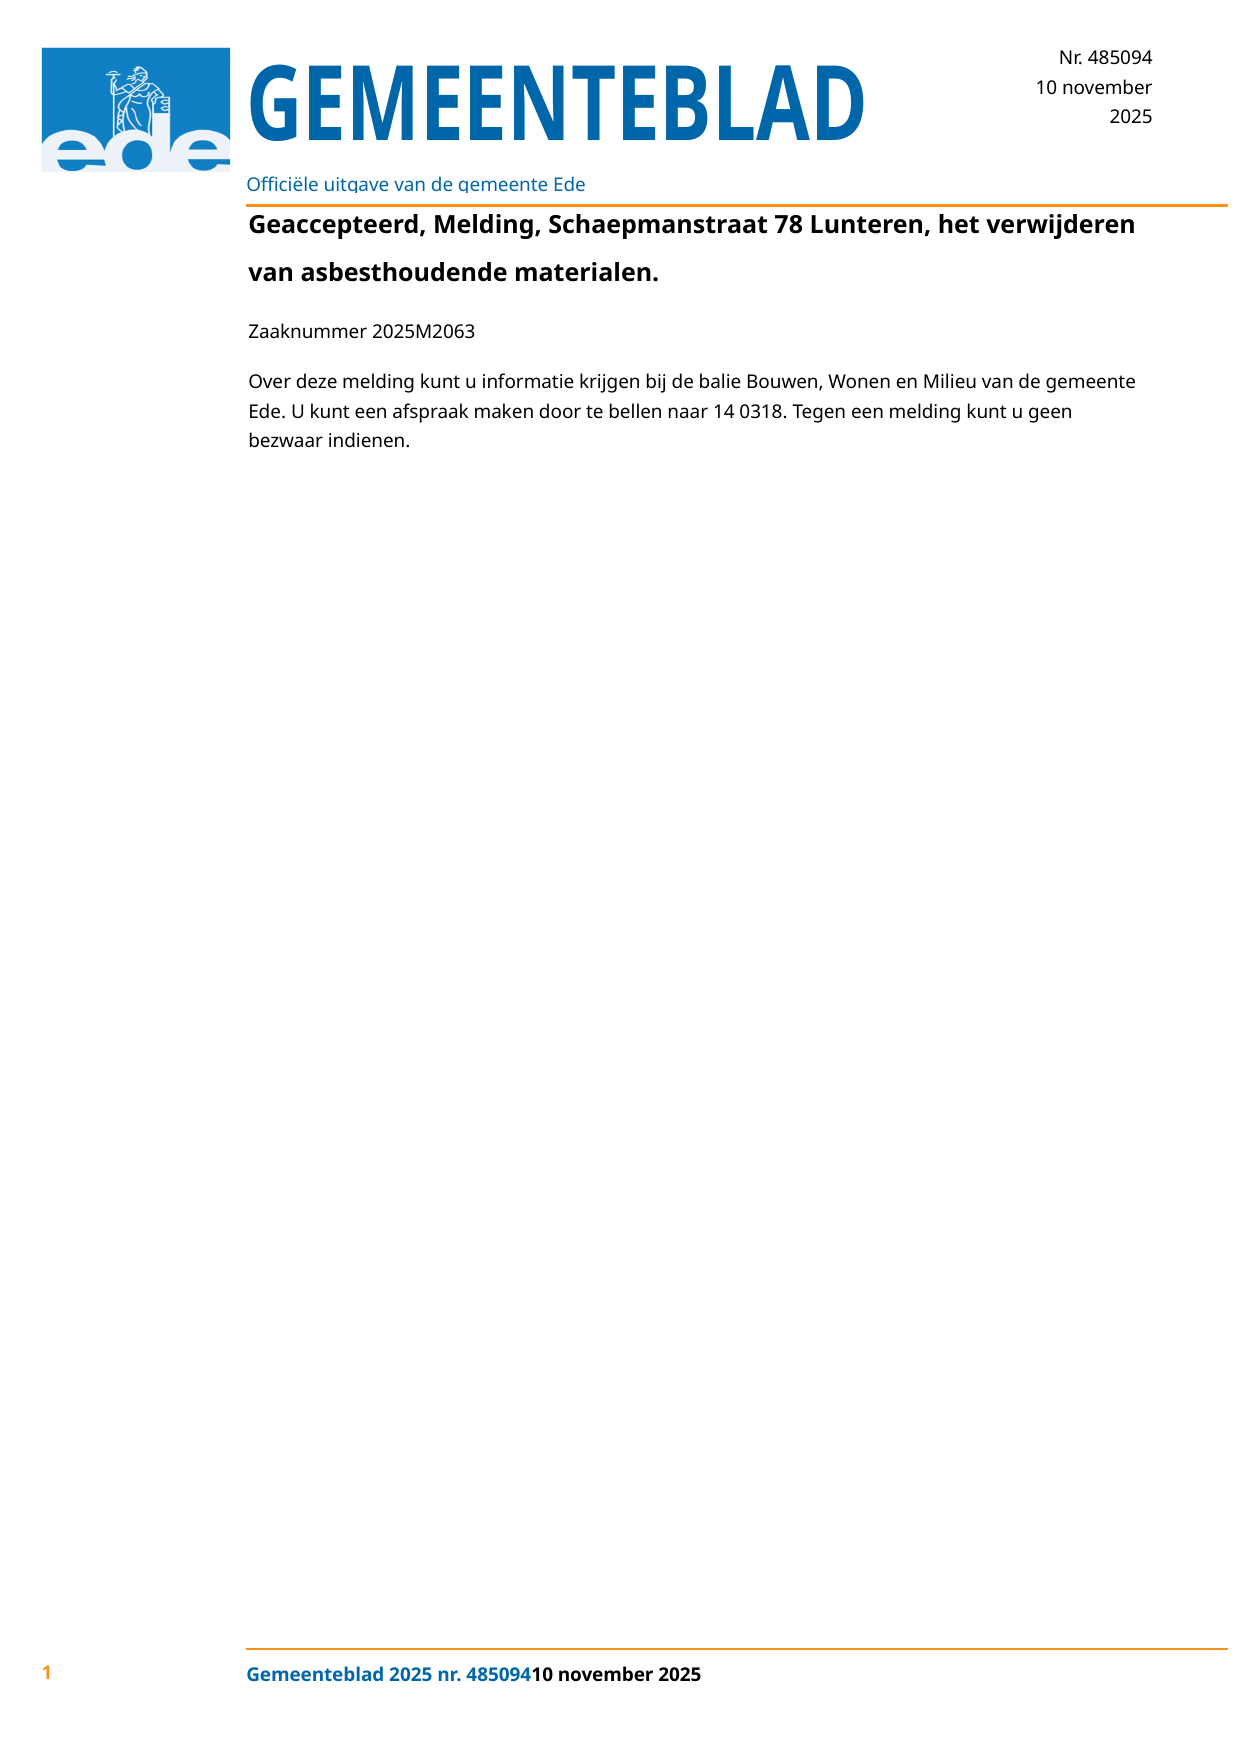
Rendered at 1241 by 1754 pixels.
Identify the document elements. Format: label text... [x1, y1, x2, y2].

text Geaccepteerd, Melding, Schaepmanstraat 78 Lunteren, het verwijderen van asbesthoudende materialen. [248, 207, 1152, 288]
picture [41, 47, 231, 172]
text Zaaknummer 2025M2063 [248, 318, 1152, 344]
text Over deze melding kunt u informatie krijgen bij de balie Bouwen, Wonen en Milieu van de gemeente Ede. U kunt een afspraak maken door te bellen naar 14 0318. Tegen een melding kunt u geen bezwaar indienen. [248, 368, 1152, 453]
